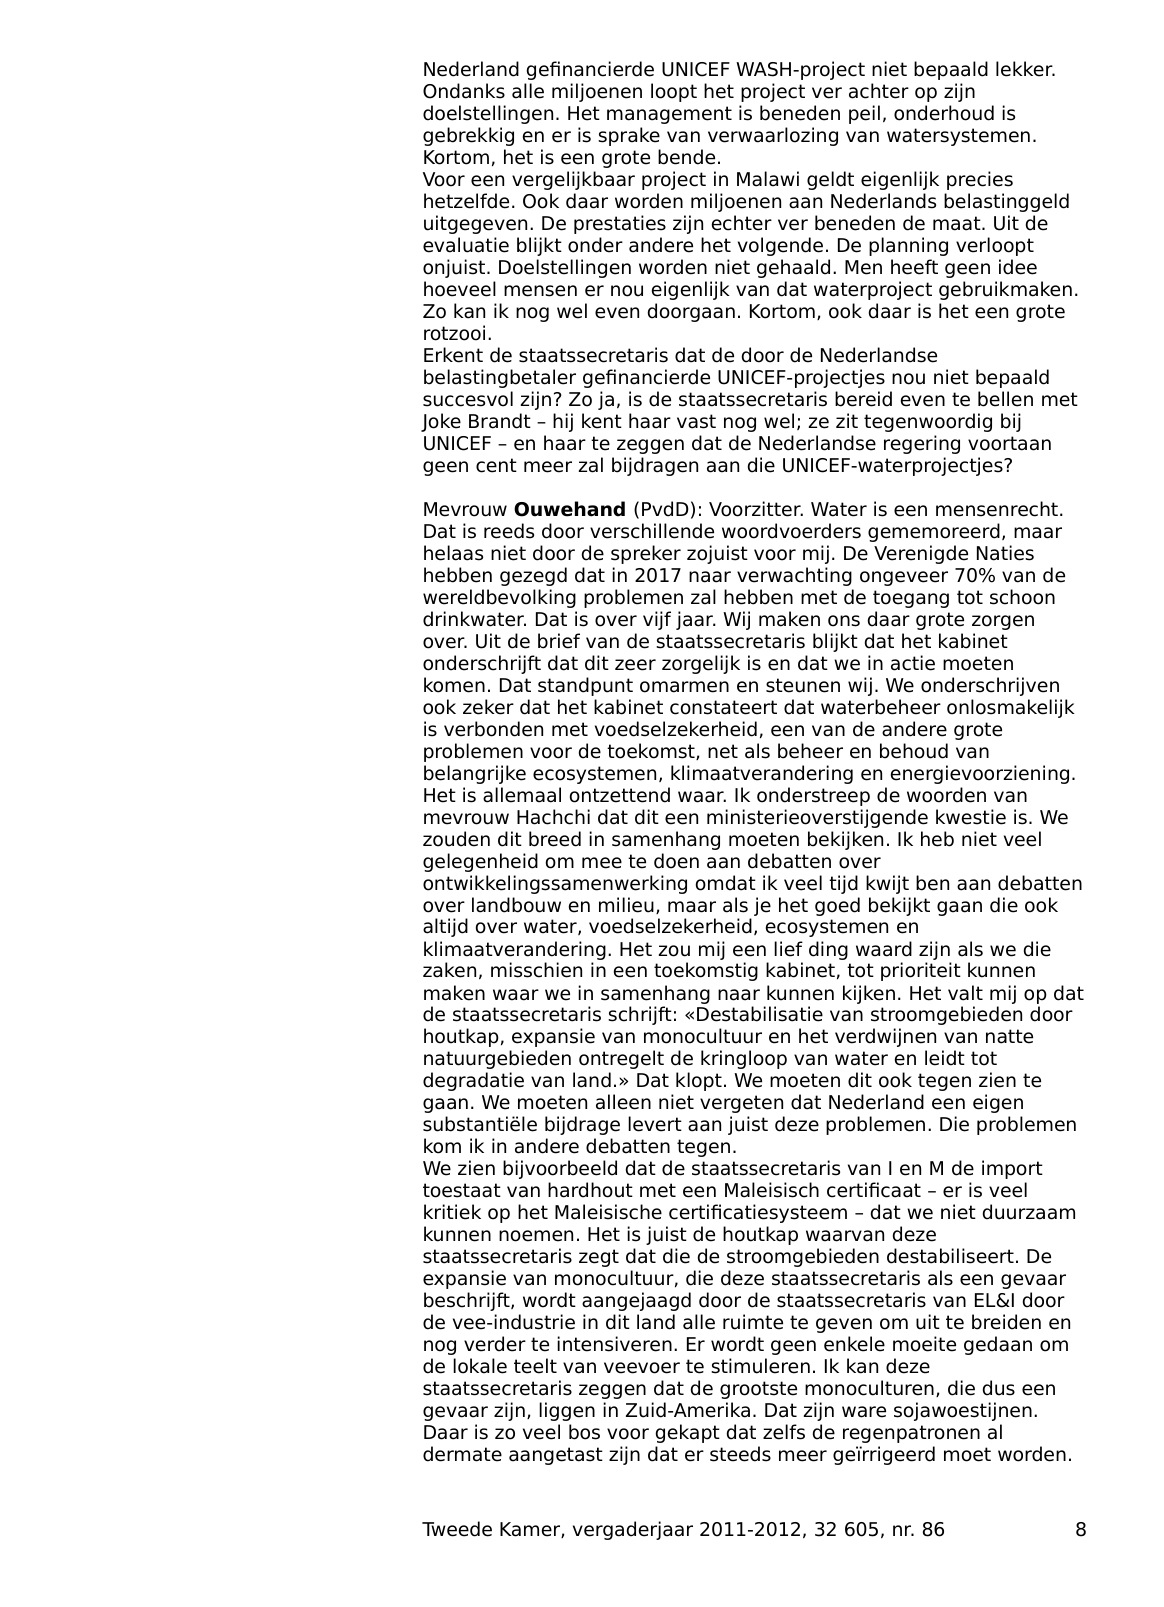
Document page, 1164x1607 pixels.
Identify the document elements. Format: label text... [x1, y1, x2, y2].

text Voor een vergelijkbaar project in Malawi geldt eigenlijk precies hetzelfde. Ook daar worden miljoenen aan Nederlands belastinggeld uitgegeven. De prestaties zijn echter ver beneden de maat. Uit de evaluatie blijkt onder andere het volgende. De planning verloopt onjuist. Doelstellingen worden niet gehaald. Men heeft geen idee hoeveel mensen er nou eigenlijk van dat waterproject gebruikmaken. Zo kan ik nog wel even doorgaan. Kortom, ook daar is het een grote rotzooi. [422, 169, 1087, 345]
text We zien bijvoorbeeld dat de staatssecretaris van I en M de import toestaat van hardhout met een Maleisisch certificaat – er is veel kritiek op het Maleisische certificatiesysteem – dat we niet duurzaam kunnen noemen. Het is juist de houtkap waarvan deze staatssecretaris zegt dat die de stroomgebieden destabiliseert. De expansie van monocultuur, die deze staatssecretaris als een gevaar beschrijft, wordt aangejaagd door de staatssecretaris van EL&I door de vee-industrie in dit land alle ruimte te geven om uit te breiden en nog verder te intensiveren. Er wordt geen enkele moeite gedaan om de lokale teelt van veevoer te stimuleren. Ik kan deze staatssecretaris zeggen dat de grootste monoculturen, die dus een gevaar zijn, liggen in Zuid-Amerika. Dat zijn ware sojawoestijnen. Daar is zo veel bos voor gekapt dat zelfs de regenpatronen al dermate aangetast zijn dat er steeds meer geïrrigeerd moet worden. [422, 1158, 1087, 1466]
text Erkent de staatssecretaris dat de door de Nederlandse belastingbetaler gefinancierde UNICEF-projectjes nou niet bepaald succesvol zijn? Zo ja, is de staatssecretaris bereid even te bellen met Joke Brandt – hij kent haar vast nog wel; ze zit tegenwoordig bij UNICEF – en haar te zeggen dat de Nederlandse regering voortaan geen cent meer zal bijdragen aan die UNICEF-waterprojectjes? [422, 345, 1087, 477]
text Nederland gefinancierde UNICEF WASH-project niet bepaald lekker. Ondanks alle miljoenen loopt het project ver achter op zijn doelstellingen. Het management is beneden peil, onderhoud is gebrekkig en er is sprake van verwaarlozing van watersystemen. Kortom, het is een grote bende. [422, 59, 1087, 169]
text Mevrouw Ouwehand (PvdD): Voorzitter. Water is een mensenrecht. Dat is reeds door verschillende woordvoerders gememoreerd, maar helaas niet door de spreker zojuist voor mij. De Verenigde Naties hebben gezegd dat in 2017 naar verwachting ongeveer 70% van de wereldbevolking problemen zal hebben met de toegang tot schoon drinkwater. Dat is over vijf jaar. Wij maken ons daar grote zorgen over. Uit de brief van de staatssecretaris blijkt dat het kabinet onderschrijft dat dit zeer zorgelijk is en dat we in actie moeten komen. Dat standpunt omarmen en steunen wij. We onderschrijven ook zeker dat het kabinet constateert dat waterbeheer onlosmakelijk is verbonden met voedselzekerheid, een van de andere grote problemen voor de toekomst, net als beheer en behoud van belangrijke ecosystemen, klimaatverandering en energievoorziening. Het is allemaal ontzettend waar. Ik onderstreep de woorden van mevrouw Hachchi dat dit een ministerieoverstijgende kwestie is. We zouden dit breed in samenhang moeten bekijken. Ik heb niet veel gelegenheid om mee te doen aan debatten over ontwikkelingssamenwerking omdat ik veel tijd kwijt ben aan debatten over landbouw en milieu, maar als je het goed bekijkt gaan die ook altijd over water, voedselzekerheid, ecosystemen en klimaatverandering. Het zou mij een lief ding waard zijn als we die zaken, misschien in een toekomstig kabinet, tot prioriteit kunnen maken waar we in samenhang naar kunnen kijken. Het valt mij op dat de staatssecretaris schrijft: «Destabilisatie van stroomgebieden door houtkap, expansie van monocultuur en het verdwijnen van natte natuurgebieden ontregelt de kringloop van water en leidt tot degradatie van land.» Dat klopt. We moeten dit ook tegen zien te gaan. We moeten alleen niet vergeten dat Nederland een eigen substantiële bijdrage levert aan juist deze problemen. Die problemen kom ik in andere debatten tegen. [422, 499, 1087, 1158]
